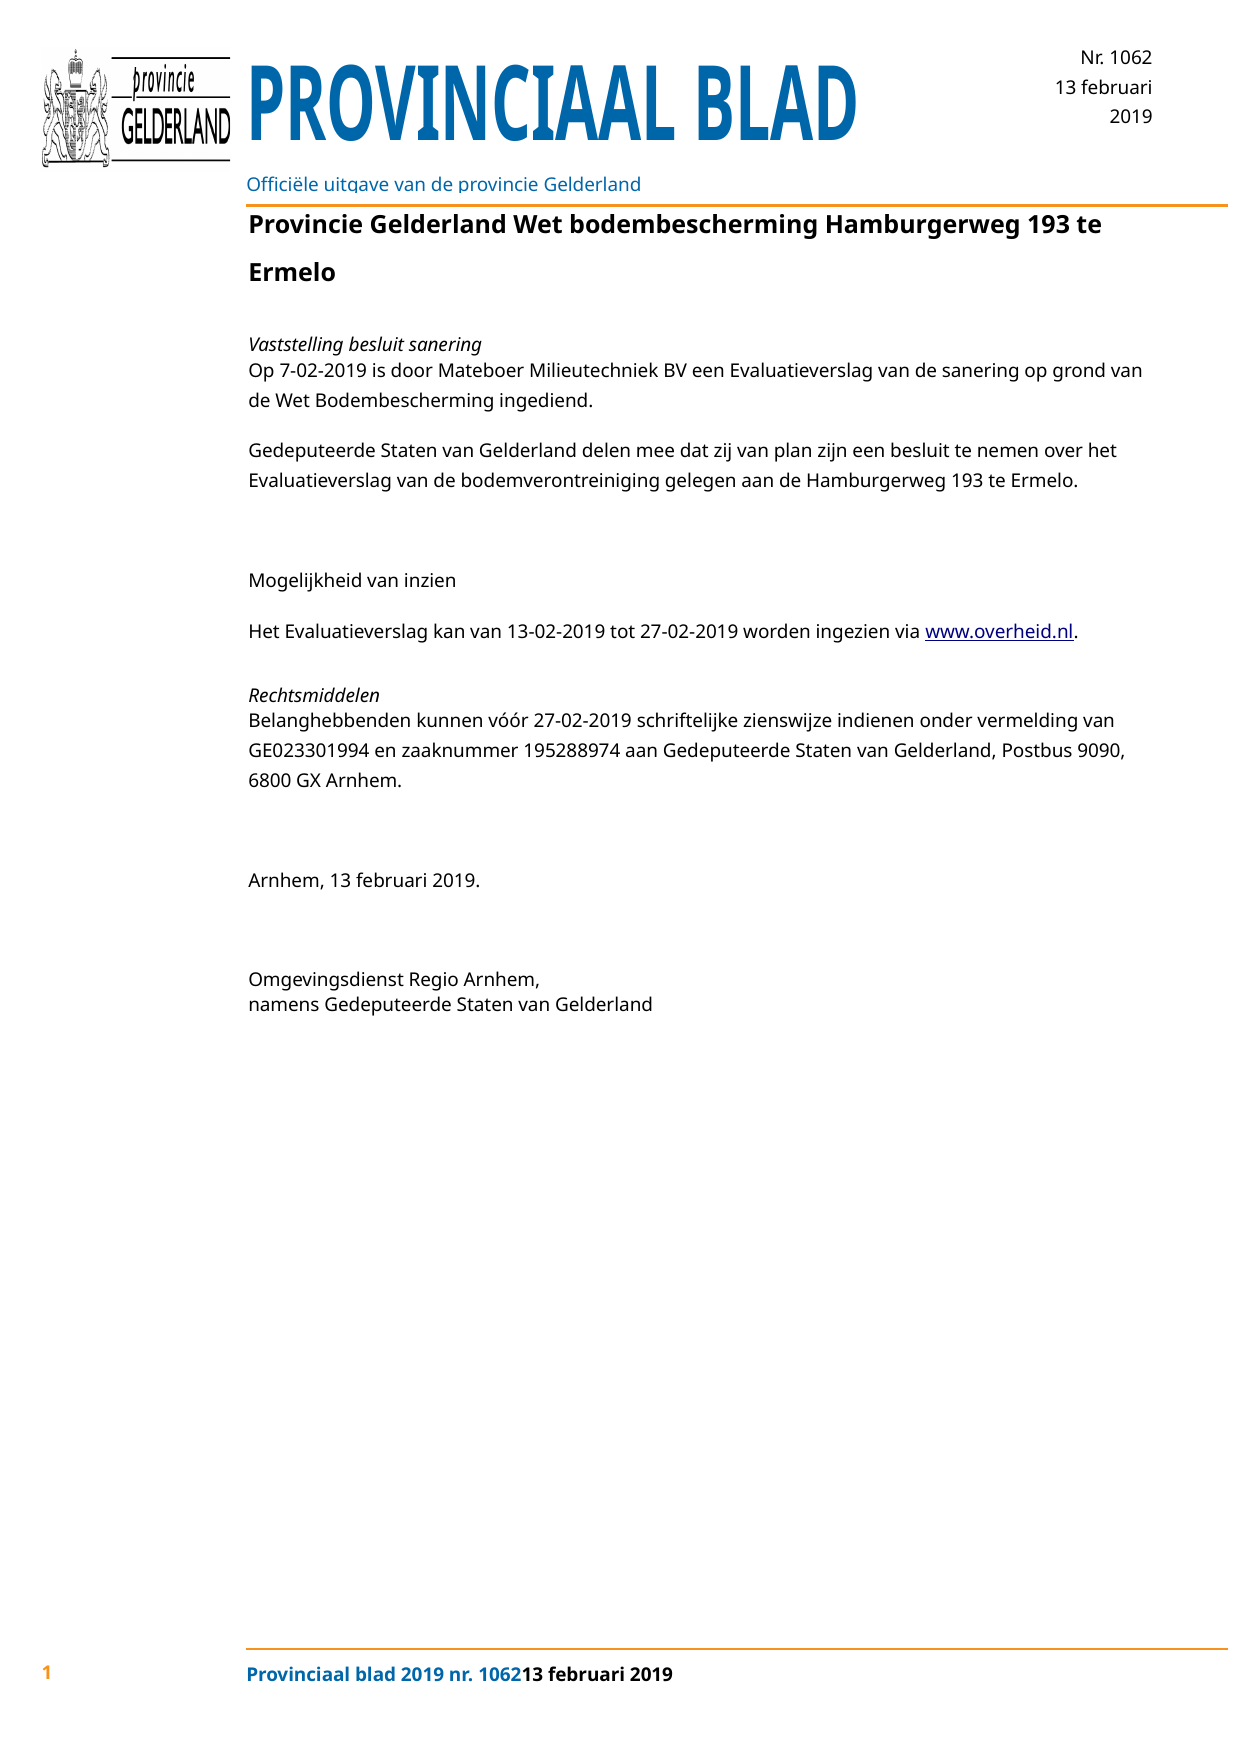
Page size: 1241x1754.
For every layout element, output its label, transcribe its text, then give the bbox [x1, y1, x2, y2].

text Op 7-02-2019 is door Mateboer Milieutechniek BV een Evaluatieverslag van de sanering op grond van de Wet Bodembescherming ingediend. [248, 357, 1152, 412]
text Gedeputeerde Staten van Gelderland delen mee dat zij van plan zijn een besluit te nemen over het Evaluatieverslag van de bodemverontreiniging gelegen aan de Hamburgerweg 193 te Ermelo. [248, 437, 1152, 492]
text Vaststelling besluit sanering [248, 331, 1152, 357]
text Het Evaluatieverslag kan van 13-02-2019 tot 27-02-2019 worden ingezien via www.overheid.nl. [248, 618, 1152, 644]
text Rechtsmiddelen [248, 682, 1152, 708]
text Belanghebbenden kunnen vóór 27-02-2019 schriftelijke zienswijze indienen onder vermelding van GE023301994 en zaaknummer 195288974 aan Gedeputeerde Staten van Gelderland, Postbus 9090, 6800 GX Arnhem. [248, 708, 1152, 793]
text Mogelijkheid van inzien [248, 568, 1152, 593]
text namens Gedeputeerde Staten van Gelderland [248, 992, 1152, 1017]
picture [41, 47, 231, 172]
text Provincie Gelderland Wet bodembescherming Hamburgerweg 193 te Ermelo [248, 207, 1152, 288]
text Arnhem, 13 februari 2019. [248, 868, 1152, 893]
text Omgevingsdienst Regio Arnhem, [248, 966, 1152, 992]
